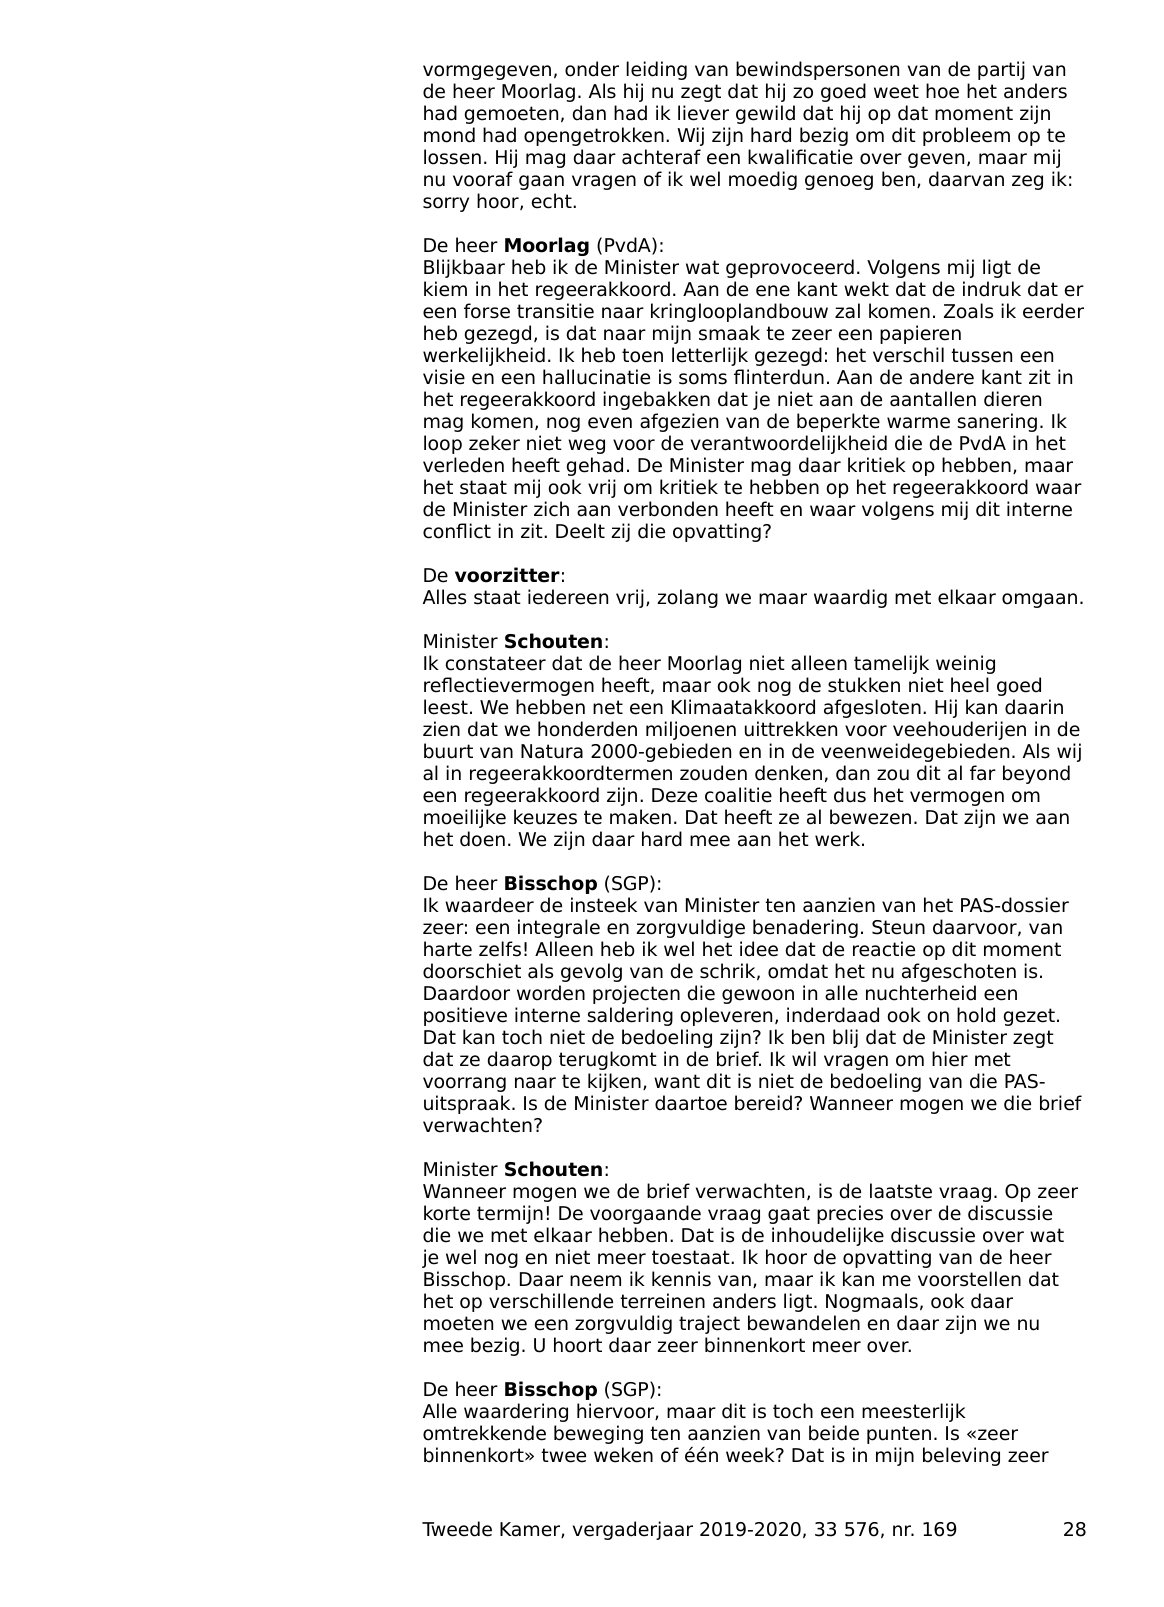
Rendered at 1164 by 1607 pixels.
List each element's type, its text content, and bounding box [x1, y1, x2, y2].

text Wanneer mogen we de brief verwachten, is de laatste vraag. Op zeer korte termijn! De voorgaande vraag gaat precies over de discussie die we met elkaar hebben. Dat is de inhoudelijke discussie over wat je wel nog en niet meer toestaat. Ik hoor de opvatting van de heer Bisschop. Daar neem ik kennis van, maar ik kan me voorstellen dat het op verschillende terreinen anders ligt. Nogmaals, ook daar moeten we een zorgvuldig traject bewandelen en daar zijn we nu mee bezig. U hoort daar zeer binnenkort meer over. [422, 1181, 1087, 1357]
text De heer Bisschop (SGP): [422, 1379, 1087, 1401]
text vormgegeven, onder leiding van bewindspersonen van de partij van de heer Moorlag. Als hij nu zegt dat hij zo goed weet hoe het anders had gemoeten, dan had ik liever gewild dat hij op dat moment zijn mond had opengetrokken. Wij zijn hard bezig om dit probleem op te lossen. Hij mag daar achteraf een kwalificatie over geven, maar mij nu vooraf gaan vragen of ik wel moedig genoeg ben, daarvan zeg ik: sorry hoor, echt. [422, 59, 1087, 213]
text De heer Moorlag (PvdA): [422, 235, 1087, 257]
text Minister Schouten: [422, 631, 1087, 653]
text Alle waardering hiervoor, maar dit is toch een meesterlijk omtrekkende beweging ten aanzien van beide punten. Is «zeer binnenkort» twee weken of één week? Dat is in mijn beleving zeer [422, 1401, 1087, 1467]
text De heer Bisschop (SGP): [422, 873, 1087, 895]
text De voorzitter: [422, 565, 1087, 587]
text Ik waardeer de insteek van Minister ten aanzien van het PAS-dossier zeer: een integrale en zorgvuldige benadering. Steun daarvoor, van harte zelfs! Alleen heb ik wel het idee dat de reactie op dit moment doorschiet als gevolg van de schrik, omdat het nu afgeschoten is. Daardoor worden projecten die gewoon in alle nuchterheid een positieve interne saldering opleveren, inderdaad ook on hold gezet. Dat kan toch niet de bedoeling zijn? Ik ben blij dat de Minister zegt dat ze daarop terugkomt in de brief. Ik wil vragen om hier met voorrang naar te kijken, want dit is niet de bedoeling van die PAS-uitspraak. Is de Minister daartoe bereid? Wanneer mogen we die brief verwachten? [422, 895, 1087, 1137]
text Blijkbaar heb ik de Minister wat geprovoceerd. Volgens mij ligt de kiem in het regeerakkoord. Aan de ene kant wekt dat de indruk dat er een forse transitie naar kringlooplandbouw zal komen. Zoals ik eerder heb gezegd, is dat naar mijn smaak te zeer een papieren werkelijkheid. Ik heb toen letterlijk gezegd: het verschil tussen een visie en een hallucinatie is soms flinterdun. Aan de andere kant zit in het regeerakkoord ingebakken dat je niet aan de aantallen dieren mag komen, nog even afgezien van de beperkte warme sanering. Ik loop zeker niet weg voor de verantwoordelijkheid die de PvdA in het verleden heeft gehad. De Minister mag daar kritiek op hebben, maar het staat mij ook vrij om kritiek te hebben op het regeerakkoord waar de Minister zich aan verbonden heeft en waar volgens mij dit interne conflict in zit. Deelt zij die opvatting? [422, 257, 1087, 543]
text Ik constateer dat de heer Moorlag niet alleen tamelijk weinig reflectievermogen heeft, maar ook nog de stukken niet heel goed leest. We hebben net een Klimaatakkoord afgesloten. Hij kan daarin zien dat we honderden miljoenen uittrekken voor veehouderijen in de buurt van Natura 2000-gebieden en in de veenweidegebieden. Als wij al in regeerakkoordtermen zouden denken, dan zou dit al far beyond een regeerakkoord zijn. Deze coalitie heeft dus het vermogen om moeilijke keuzes te maken. Dat heeft ze al bewezen. Dat zijn we aan het doen. We zijn daar hard mee aan het werk. [422, 653, 1087, 851]
text Minister Schouten: [422, 1159, 1087, 1181]
text Alles staat iedereen vrij, zolang we maar waardig met elkaar omgaan. [422, 587, 1087, 609]
